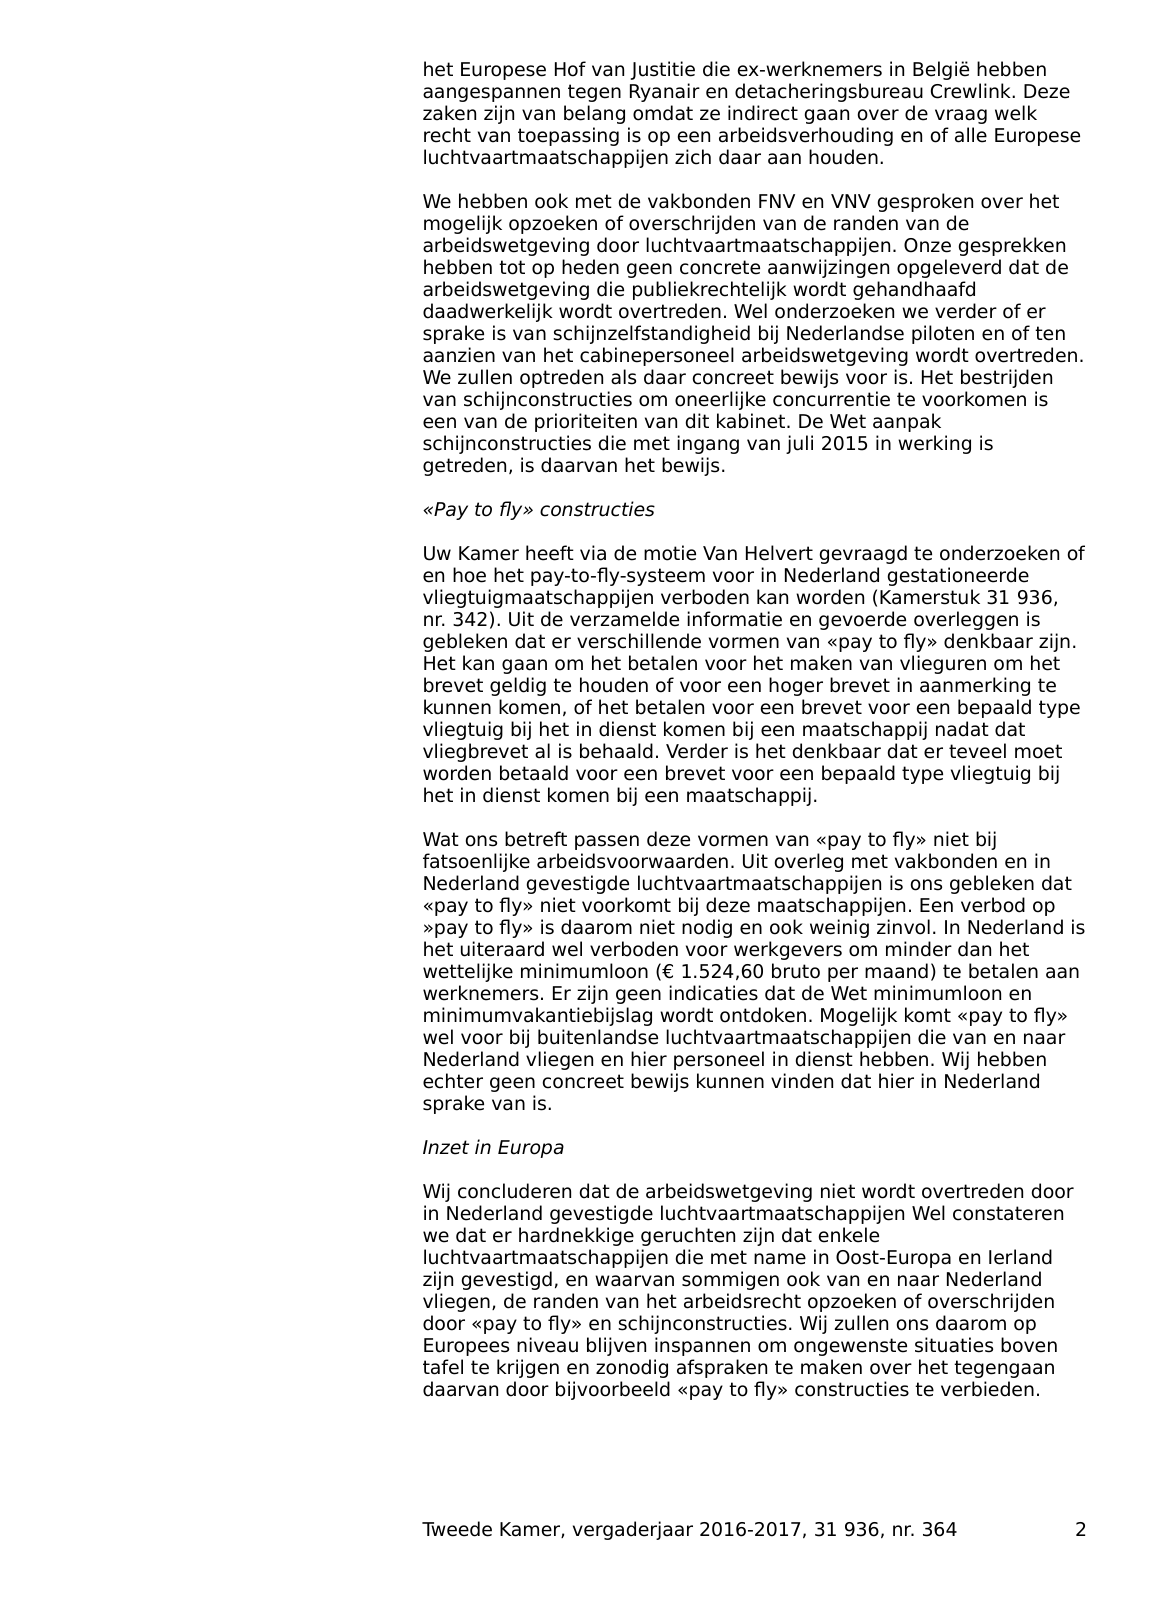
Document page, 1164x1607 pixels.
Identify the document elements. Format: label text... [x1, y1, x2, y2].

text Uw Kamer heeft via de motie Van Helvert gevraagd te onderzoeken of en hoe het pay-to-fly-systeem voor in Nederland gestationeerde vliegtuigmaatschappijen verboden kan worden (Kamerstuk 31 936, nr. 342). Uit de verzamelde informatie en gevoerde overleggen is gebleken dat er verschillende vormen van «pay to fly» denkbaar zijn. Het kan gaan om het betalen voor het maken van vlieguren om het brevet geldig te houden of voor een hoger brevet in aanmerking te kunnen komen, of het betalen voor een brevet voor een bepaald type vliegtuig bij het in dienst komen bij een maatschappij nadat dat vliegbrevet al is behaald. Verder is het denkbaar dat er teveel moet worden betaald voor een brevet voor een bepaald type vliegtuig bij het in dienst komen bij een maatschappij. [422, 543, 1087, 807]
text We hebben ook met de vakbonden FNV en VNV gesproken over het mogelijk opzoeken of overschrijden van de randen van de arbeidswetgeving door luchtvaartmaatschappijen. Onze gesprekken hebben tot op heden geen concrete aanwijzingen opgeleverd dat de arbeidswetgeving die publiekrechtelijk wordt gehandhaafd daadwerkelijk wordt overtreden. Wel onderzoeken we verder of er sprake is van schijnzelfstandigheid bij Nederlandse piloten en of ten aanzien van het cabinepersoneel arbeidswetgeving wordt overtreden. We zullen optreden als daar concreet bewijs voor is. Het bestrijden van schijnconstructies om oneerlijke concurrentie te voorkomen is een van de prioriteiten van dit kabinet. De Wet aanpak schijnconstructies die met ingang van juli 2015 in werking is getreden, is daarvan het bewijs. [422, 191, 1087, 477]
subtitle Inzet in Europa [422, 1137, 1087, 1159]
subtitle «Pay to fly» constructies [422, 499, 1087, 521]
text het Europese Hof van Justitie die ex-werknemers in België hebben aangespannen tegen Ryanair en detacheringsbureau Crewlink. Deze zaken zijn van belang omdat ze indirect gaan over de vraag welk recht van toepassing is op een arbeidsverhouding en of alle Europese luchtvaartmaatschappijen zich daar aan houden. [422, 59, 1087, 169]
text Wij concluderen dat de arbeidswetgeving niet wordt overtreden door in Nederland gevestigde luchtvaartmaatschappijen Wel constateren we dat er hardnekkige geruchten zijn dat enkele luchtvaartmaatschappijen die met name in Oost-Europa en Ierland zijn gevestigd, en waarvan sommigen ook van en naar Nederland vliegen, de randen van het arbeidsrecht opzoeken of overschrijden door «pay to fly» en schijnconstructies. Wij zullen ons daarom op Europees niveau blijven inspannen om ongewenste situaties boven tafel te krijgen en zonodig afspraken te maken over het tegengaan daarvan door bijvoorbeeld «pay to fly» constructies te verbieden. [422, 1181, 1087, 1401]
text Wat ons betreft passen deze vormen van «pay to fly» niet bij fatsoenlijke arbeidsvoorwaarden. Uit overleg met vakbonden en in Nederland gevestigde luchtvaartmaatschappijen is ons gebleken dat «pay to fly» niet voorkomt bij deze maatschappijen. Een verbod op »pay to fly» is daarom niet nodig en ook weinig zinvol. In Nederland is het uiteraard wel verboden voor werkgevers om minder dan het wettelijke minimumloon (€ 1.524,60 bruto per maand) te betalen aan werknemers. Er zijn geen indicaties dat de Wet minimumloon en minimumvakantiebijslag wordt ontdoken. Mogelijk komt «pay to fly» wel voor bij buitenlandse luchtvaartmaatschappijen die van en naar Nederland vliegen en hier personeel in dienst hebben. Wij hebben echter geen concreet bewijs kunnen vinden dat hier in Nederland sprake van is. [422, 829, 1087, 1115]
